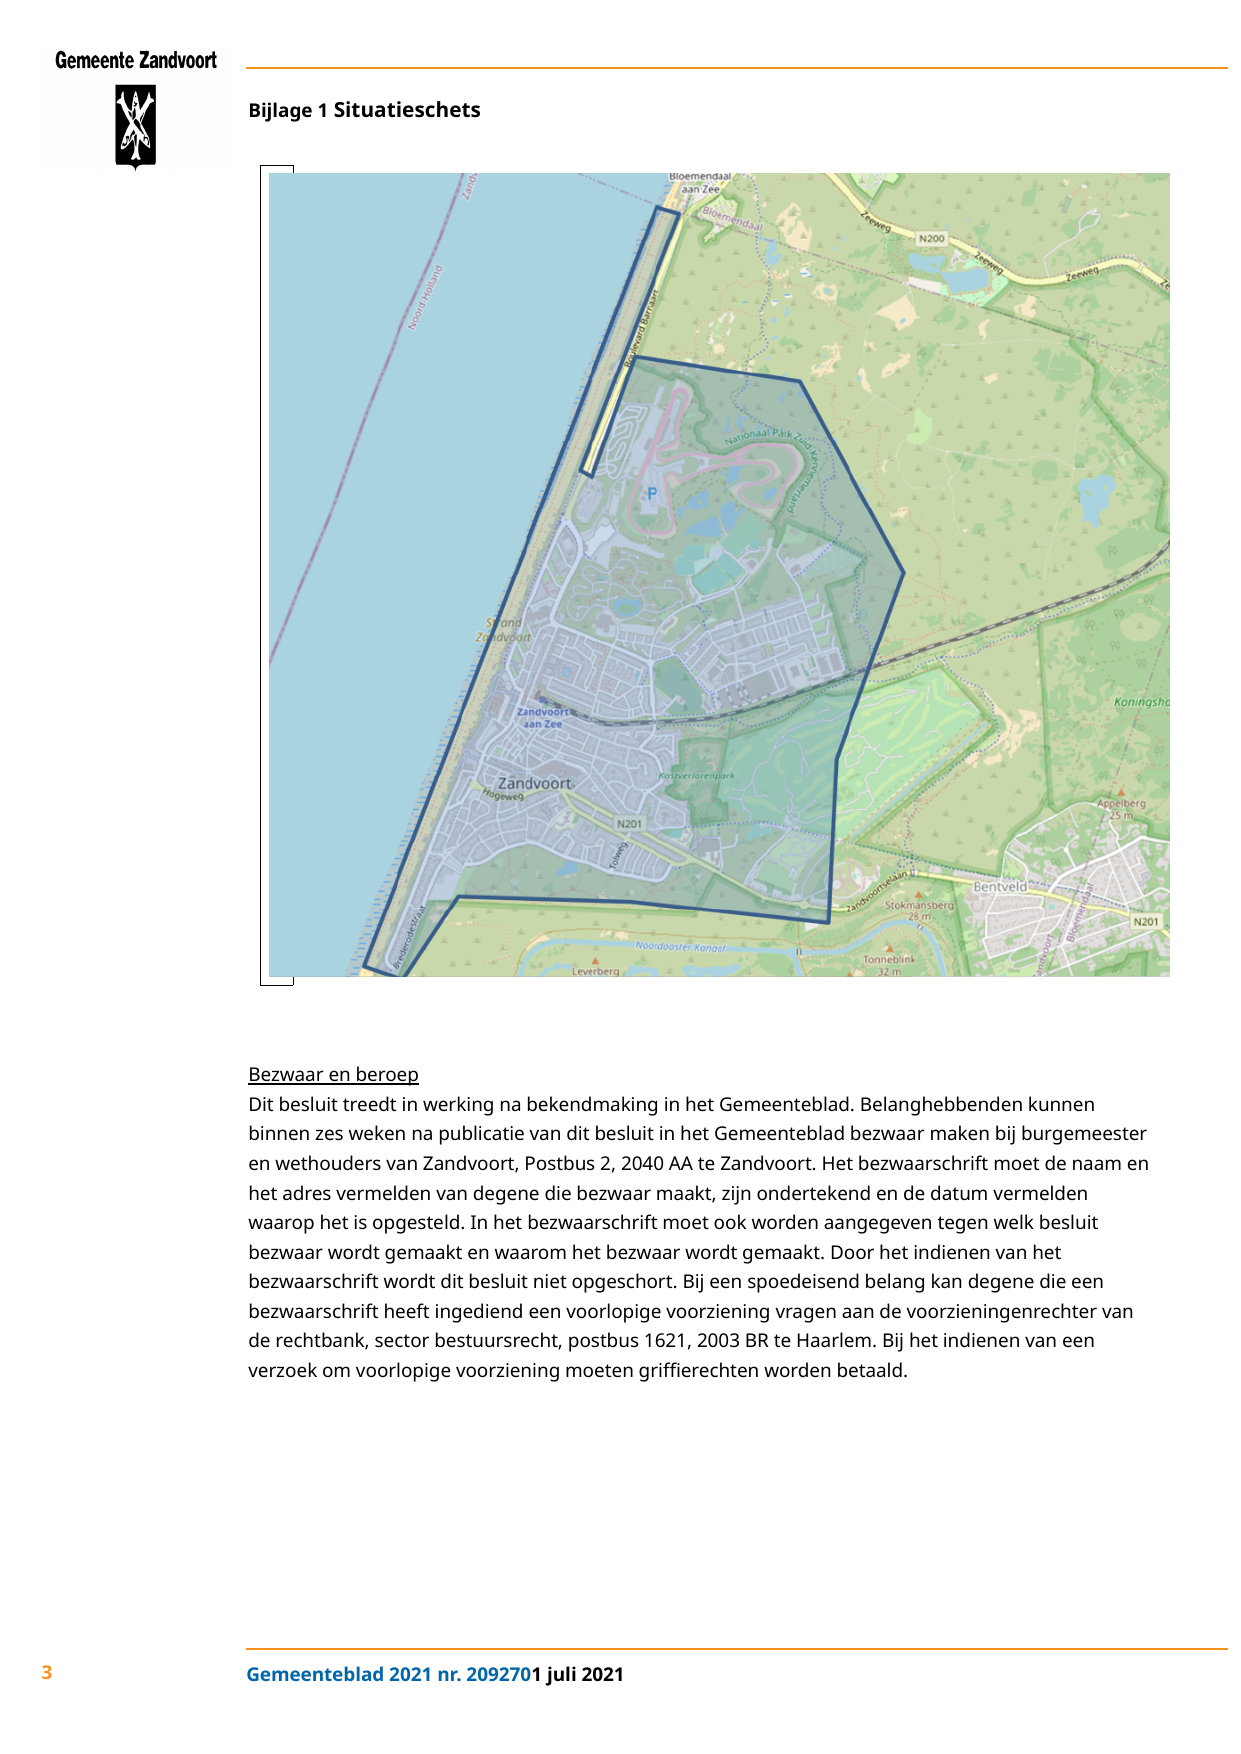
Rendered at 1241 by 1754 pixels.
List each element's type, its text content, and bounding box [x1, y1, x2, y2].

text Bezwaar en beroep [248, 1061, 1152, 1087]
picture [268, 173, 1173, 977]
picture [41, 47, 231, 172]
text Dit besluit treedt in werking na bekendmaking in het Gemeenteblad. Belanghebbenden kunnen binnen zes weken na publicatie van dit besluit in het Gemeenteblad bezwaar maken bij burgemeester en wethouders van Zandvoort, Postbus 2, 2040 AA te Zandvoort. Het bezwaarschrift moet de naam en het adres vermelden van degene die bezwaar maakt, zijn ondertekend en de datum vermelden waarop het is opgesteld. In het bezwaarschrift moet ook worden aangegeven tegen welk besluit bezwaar wordt gemaakt en waarom het bezwaar wordt gemaakt. Door het indienen van het bezwaarschrift wordt dit besluit niet opgeschort. Bij een spoedeisend belang kan degene die een bezwaarschrift heeft ingediend een voorlopige voorziening vragen aan de voorzieningenrechter van de rechtbank, sector bestuursrecht, postbus 1621, 2003 BR te Haarlem. Bij het indienen van een verzoek om voorlopige voorziening moeten griffierechten worden betaald. [248, 1091, 1152, 1383]
text Bijlage 1 Situatieschets [248, 95, 1152, 123]
